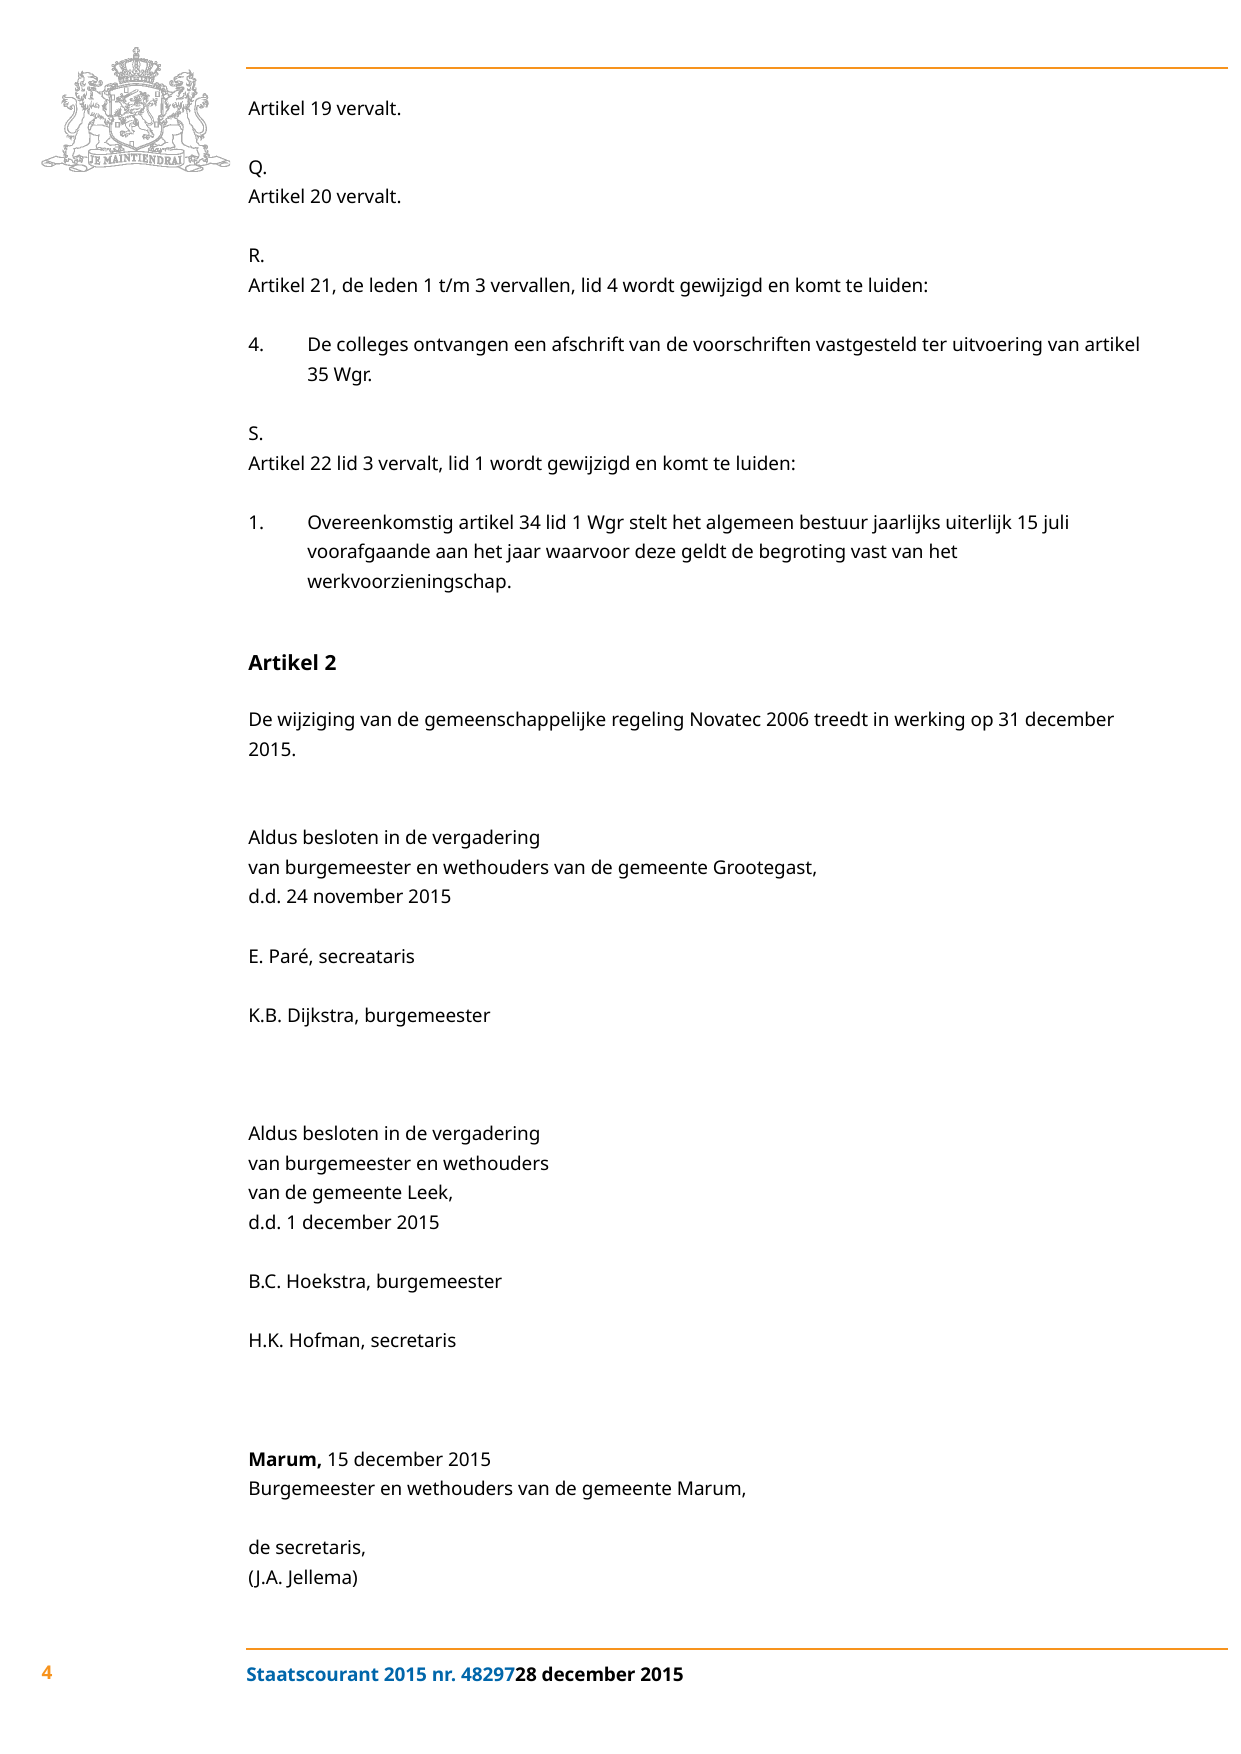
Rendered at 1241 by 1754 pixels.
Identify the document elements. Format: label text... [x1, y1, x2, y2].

text Artikel 2 [248, 648, 1152, 677]
text van burgemeester en wethouders [248, 1150, 1152, 1176]
text Burgemeester en wethouders van de gemeente Marum, [248, 1475, 1152, 1501]
text d.d. 24 november 2015 [248, 884, 1152, 909]
text Marum, 15 december 2015 [248, 1446, 1152, 1471]
text H.K. Hofman, secretaris [248, 1327, 1152, 1353]
text De wijziging van de gemeenschappelijke regeling Novatec 2006 treedt in werking op 31 december 2015. [248, 706, 1152, 761]
text van de gemeente Leek, [248, 1179, 1152, 1205]
text (J.A. Jellema) [248, 1564, 1152, 1590]
list Overeenkomstig artikel 34 lid 1 Wgr stelt het algemeen bestuur jaarlijks uiterlijk 15 juli voorafgaande aan het jaar waarvoor deze geldt de begroting vast van het werkvoorzieningschap. [248, 509, 1152, 594]
text S. [248, 420, 1152, 446]
list De colleges ontvangen een afschrift van de voorschriften vastgesteld ter uitvoering van artikel 35 Wgr. [248, 331, 1152, 387]
text K.B. Dijkstra, burgemeester [248, 1002, 1152, 1028]
text E. Paré, secreataris [248, 943, 1152, 968]
picture [41, 47, 231, 172]
text Q. [248, 154, 1152, 180]
text Aldus besloten in de vergadering [248, 1120, 1152, 1146]
text d.d. 1 december 2015 [248, 1209, 1152, 1235]
text de secretaris, [248, 1534, 1152, 1560]
text Artikel 22 lid 3 vervalt, lid 1 wordt gewijzigd en komt te luiden: [248, 450, 1152, 476]
text Aldus besloten in de vergadering [248, 824, 1152, 850]
text Artikel 21, de leden 1 t/m 3 vervallen, lid 4 wordt gewijzigd en komt te luiden: [248, 272, 1152, 298]
text R. [248, 243, 1152, 268]
text Artikel 20 vervalt. [248, 183, 1152, 209]
text B.C. Hoekstra, burgemeester [248, 1268, 1152, 1294]
text van burgemeester en wethouders van de gemeente Grootegast, [248, 854, 1152, 880]
text Artikel 19 vervalt. [248, 95, 1152, 121]
